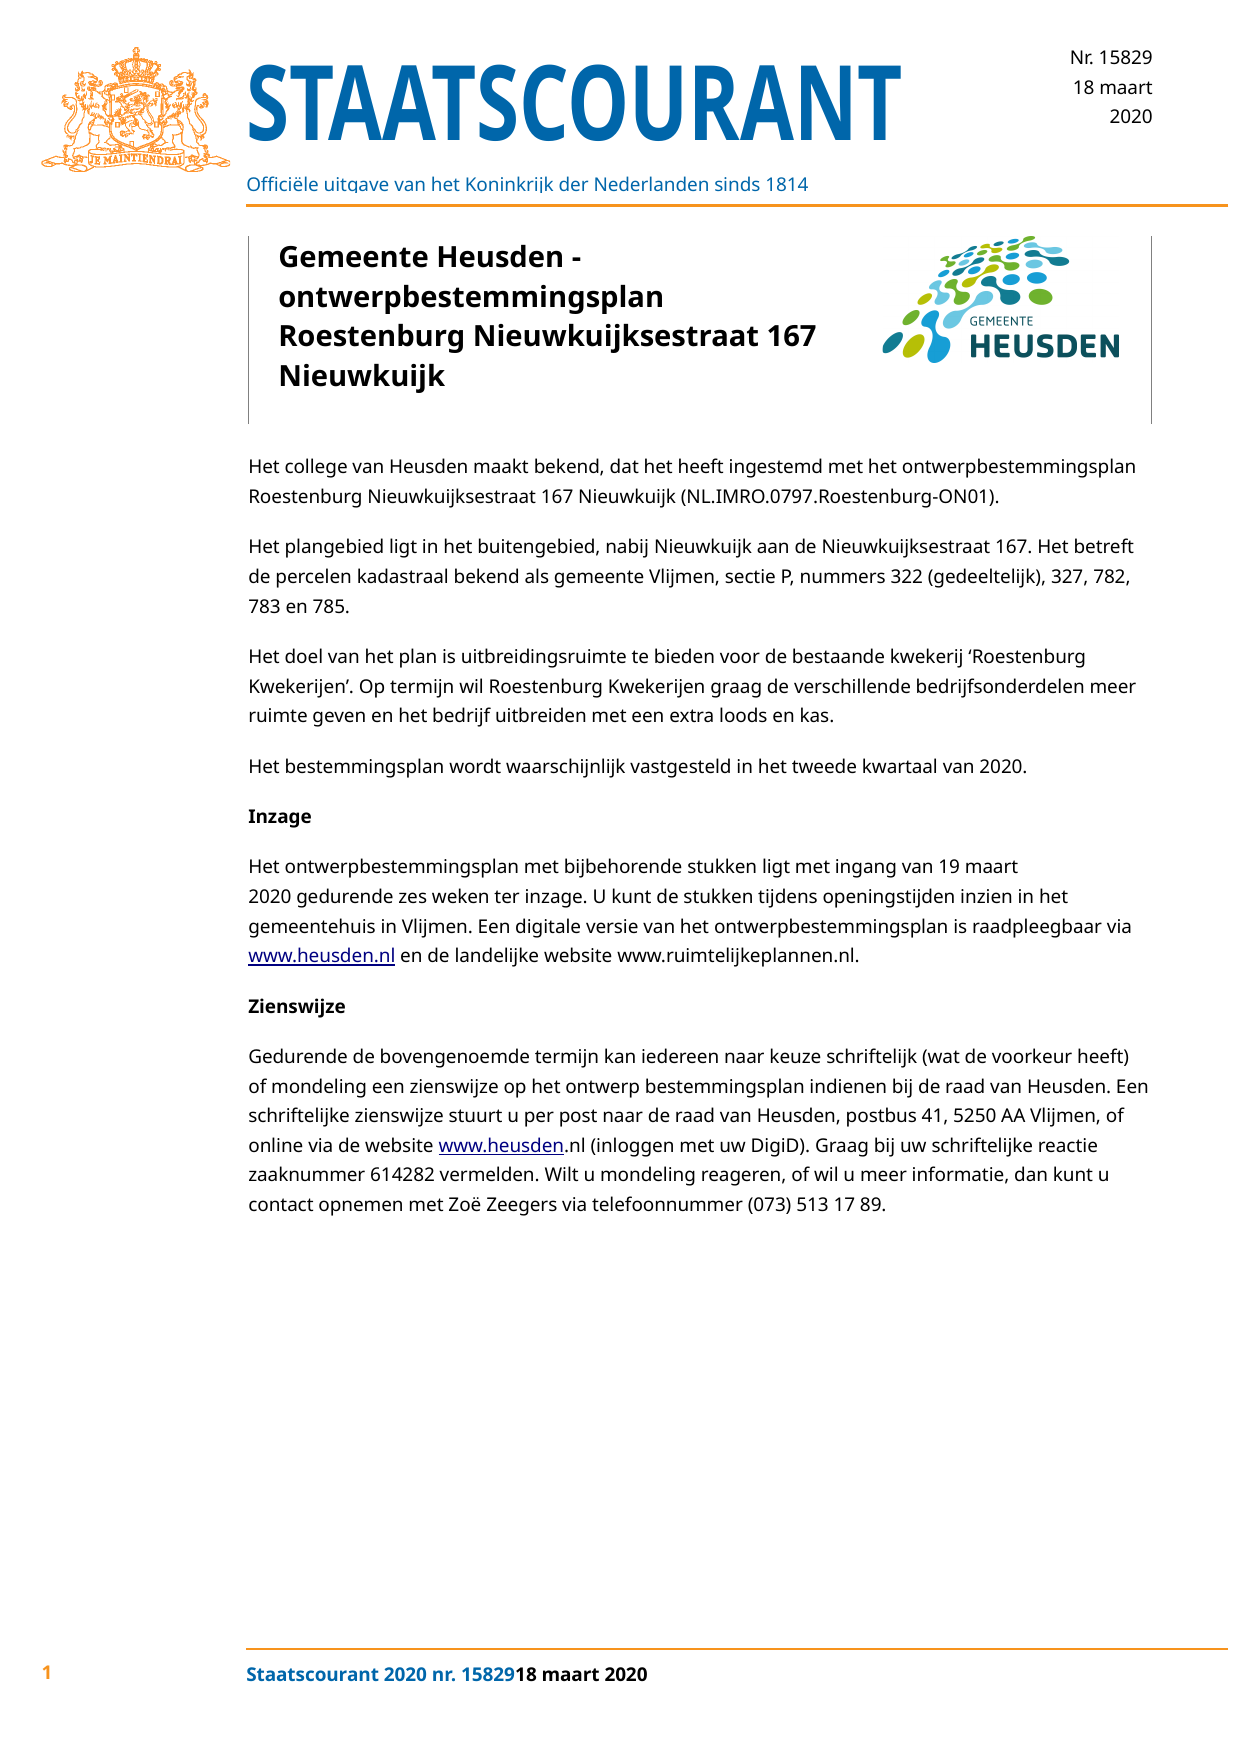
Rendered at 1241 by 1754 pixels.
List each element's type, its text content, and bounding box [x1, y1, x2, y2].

text Inzage [248, 803, 1152, 829]
text Het college van Heusden maakt bekend, dat het heeft ingestemd met het ontwerpbestemmingsplan Roestenburg Nieuwkuijksestraat 167 Nieuwkuijk (NL.IMRO.0797.Roestenburg-ON01). [248, 454, 1152, 509]
text Het doel van het plan is uitbreidingsruimte te bieden voor de bestaande kwekerij ‘Roestenburg Kwekerijen’. Op termijn wil Roestenburg Kwekerijen graag de verschillende bedrijfsonderdelen meer ruimte geven en het bedrijf uitbreiden met een extra loods en kas. [248, 643, 1152, 728]
text Gedurende de bovengenoemde termijn kan iedereen naar keuze schriftelijk (wat de voorkeur heeft) of mondeling een zienswijze op het ontwerp bestemmingsplan indienen bij de raad van Heusden. Een schriftelijke zienswijze stuurt u per post naar de raad van Heusden, postbus 41, 5250 AA Vlijmen, of online via de website www.heusden.nl (inloggen met uw DigiD). Graag bij uw schriftelijke reactie zaaknummer 614282 vermelden. Wilt u mondeling reageren, of wil u meer informatie, dan kunt u contact opnemen met Zoë Zeegers via telefoonnummer (073) 513 17 89. [248, 1043, 1152, 1217]
picture [882, 236, 1119, 363]
text Het plangebied ligt in het buitengebied, nabij Nieuwkuijk aan de Nieuwkuijksestraat 167. Het betreft de percelen kadastraal bekend als gemeente Vlijmen, sectie P, nummers 322 (gedeeltelijk), 327, 782, 783 en 785. [248, 534, 1152, 618]
text Zienswijze [248, 993, 1152, 1018]
table_header Gemeente Heusden - ontwerpbestemmingsplan Roestenburg Nieuwkuijksestraat 167 Nieuwkuijk [249, 236, 850, 424]
text Het ontwerpbestemmingsplan met bijbehorende stukken ligt met ingang van 19 maart 2020 gedurende zes weken ter inzage. U kunt de stukken tijdens openingstijden inzien in het gemeentehuis in Vlijmen. Een digitale versie van het ontwerpbestemmingsplan is raadpleegbaar via www.heusden.nl en de landelijke website www.ruimtelijkeplannen.nl. [248, 854, 1152, 968]
table_header [850, 236, 1151, 424]
text Het bestemmingsplan wordt waarschijnlijk vastgesteld in het tweede kwartaal van 2020. [248, 753, 1152, 778]
picture [41, 47, 231, 172]
